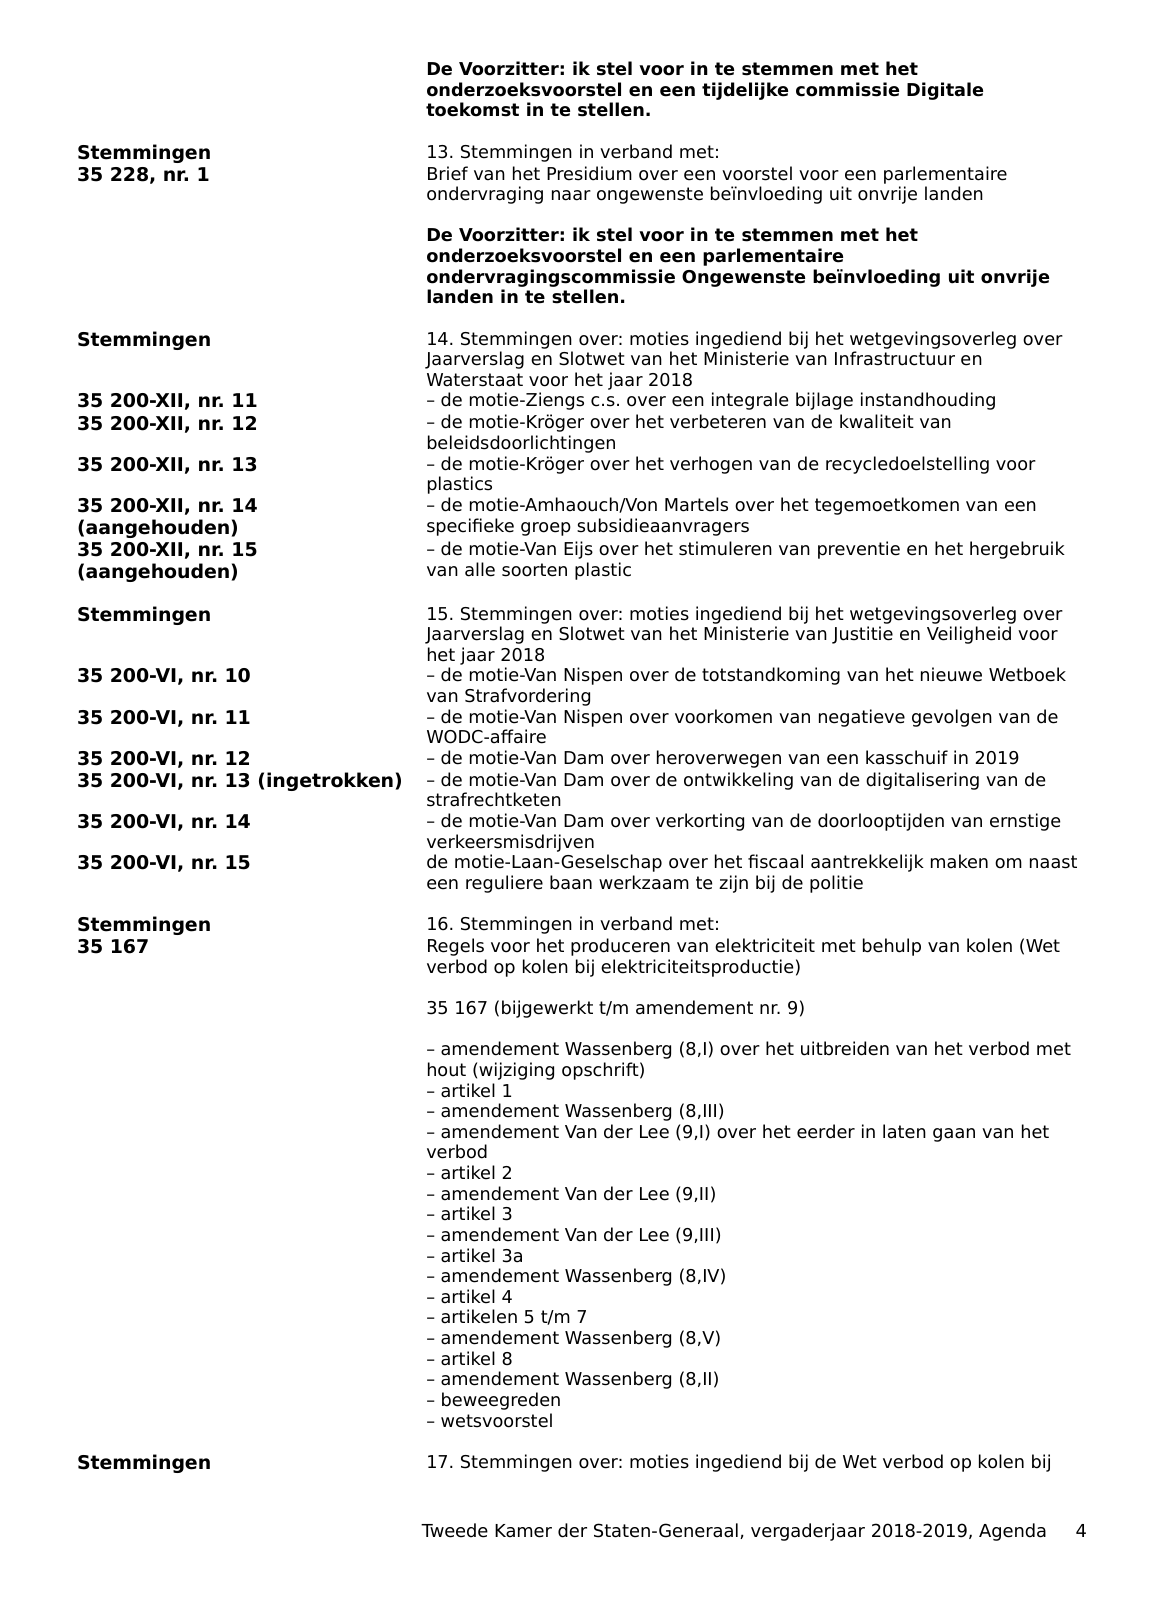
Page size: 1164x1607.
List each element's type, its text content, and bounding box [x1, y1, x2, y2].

table_cell 35 200-XII, nr. 11 [77, 390, 403, 412]
table_cell 35 200-XII, nr. 14 (aangehouden) [77, 495, 403, 539]
table_cell [420, 583, 1087, 603]
table_cell [403, 164, 420, 205]
table_cell [403, 707, 420, 748]
table_cell [77, 1369, 403, 1390]
table_cell [403, 1390, 420, 1411]
table_cell [403, 936, 420, 977]
table_cell – amendement Van der Lee (9,I) over het eerder in laten gaan van het verbod [420, 1122, 1087, 1163]
table_cell Stemmingen [77, 329, 403, 390]
table_cell [77, 1431, 403, 1452]
table_cell [77, 1411, 403, 1431]
table_cell [403, 1204, 420, 1225]
table_cell 35 200-VI, nr. 13 (ingetrokken) [77, 770, 403, 811]
table_cell [403, 205, 420, 225]
table_cell [403, 413, 420, 454]
table_cell [77, 1019, 403, 1039]
table_cell [403, 852, 420, 893]
table_cell [403, 1019, 420, 1039]
table_cell – amendement Van der Lee (9,II) [420, 1184, 1087, 1204]
table_cell – amendement Wassenberg (8,V) [420, 1328, 1087, 1349]
table_cell [403, 1349, 420, 1369]
table_cell [403, 1369, 420, 1390]
table_cell [403, 811, 420, 852]
table_cell – de motie-Amhaouch/Von Martels over het tegemoetkomen van een specifieke groep subsidieaanvragers [420, 495, 1087, 539]
table_cell [420, 205, 1087, 225]
table_cell [77, 1039, 403, 1081]
table_cell Brief van het Presidium over een voorstel voor een parlementaire ondervraging naar ongewenste beïnvloeding uit onvrije landen [420, 164, 1087, 205]
table_cell [77, 978, 403, 998]
table_cell [403, 1411, 420, 1431]
table_cell [403, 1328, 420, 1349]
table_cell [403, 1266, 420, 1287]
table_cell 35 167 [77, 936, 403, 977]
table_cell [403, 142, 420, 163]
table_cell [420, 1431, 1087, 1452]
table_cell – de motie-Van Eijs over het stimuleren van preventie en het hergebruik van alle soorten plastic [420, 539, 1087, 583]
table_cell 35 200-XII, nr. 13 [77, 454, 403, 495]
table_cell [77, 1308, 403, 1328]
table_cell [403, 454, 420, 495]
table_cell – wetsvoorstel [420, 1411, 1087, 1431]
table_cell [403, 329, 420, 390]
table_cell 35 200-VI, nr. 12 [77, 748, 403, 770]
table_cell [403, 770, 420, 811]
table_cell [420, 308, 1087, 328]
table_cell [403, 894, 420, 914]
table_cell Stemmingen [77, 142, 403, 163]
table_cell 35 200-VI, nr. 14 [77, 811, 403, 852]
table_cell [77, 583, 403, 603]
table_cell Regels voor het produceren van elektriciteit met behulp van kolen (Wet verbod op kolen bij elektriciteitsproductie) [420, 936, 1087, 977]
table_cell [403, 748, 420, 770]
table_cell [403, 1225, 420, 1246]
table_cell – artikelen 5 t/m 7 [420, 1308, 1087, 1328]
table_cell [77, 1390, 403, 1411]
table_cell [77, 1101, 403, 1122]
table_cell [403, 1081, 420, 1101]
table_cell – de motie-Van Nispen over voorkomen van negatieve gevolgen van de WODC-affaire [420, 707, 1087, 748]
table_cell [403, 998, 420, 1019]
table_cell 14. Stemmingen over: moties ingediend bij het wetgevingsoverleg over Jaarverslag en Slotwet van het Ministerie van Infrastructuur en Waterstaat voor het jaar 2018 [420, 329, 1087, 390]
table_cell [77, 121, 403, 142]
table_cell 35 228, nr. 1 [77, 164, 403, 205]
table_cell – amendement Wassenberg (8,III) [420, 1101, 1087, 1122]
table_cell [403, 978, 420, 998]
table_cell [403, 1308, 420, 1328]
table_cell [77, 1204, 403, 1225]
table_cell De Voorzitter: ik stel voor in te stemmen met het onderzoeksvoorstel en een tijdelijke commissie Digitale toekomst in te stellen. [420, 59, 1087, 121]
table_cell 13. Stemmingen in verband met: [420, 142, 1087, 163]
table_cell 35 200-XII, nr. 15 (aangehouden) [77, 539, 403, 583]
table_cell [403, 583, 420, 603]
table_cell [77, 225, 403, 308]
table_cell – artikel 8 [420, 1349, 1087, 1369]
table_cell [77, 59, 403, 121]
table_cell [403, 1122, 420, 1163]
table_cell – de motie-Van Dam over verkorting van de doorlooptijden van ernstige verkeersmisdrijven [420, 811, 1087, 852]
table_cell [403, 59, 420, 121]
table_cell [77, 1163, 403, 1184]
table_cell – artikel 3a [420, 1246, 1087, 1266]
table_cell – artikel 1 [420, 1081, 1087, 1101]
table_cell – amendement Wassenberg (8,IV) [420, 1266, 1087, 1287]
table_cell [77, 1081, 403, 1101]
table_cell – de motie-Kröger over het verbeteren van de kwaliteit van beleidsdoorlichtingen [420, 413, 1087, 454]
table_cell [403, 665, 420, 707]
table_cell [77, 1246, 403, 1266]
table_cell – artikel 4 [420, 1287, 1087, 1307]
table_cell 35 200-VI, nr. 10 [77, 665, 403, 707]
table_cell [77, 1184, 403, 1204]
table_cell [77, 1122, 403, 1163]
table_cell 17. Stemmingen over: moties ingediend bij de Wet verbod op kolen bij [420, 1452, 1087, 1474]
table_cell – amendement Wassenberg (8,I) over het uitbreiden van het verbod met hout (wijziging opschrift) [420, 1039, 1087, 1081]
table_cell – amendement Van der Lee (9,III) [420, 1225, 1087, 1246]
table_cell [77, 894, 403, 914]
table_cell [420, 894, 1087, 914]
table_cell [77, 1328, 403, 1349]
table_cell [403, 1431, 420, 1452]
table_cell De Voorzitter: ik stel voor in te stemmen met het onderzoeksvoorstel en een parlementaire ondervragingscommissie Ongewenste beïnvloeding uit onvrije landen in te stellen. [420, 225, 1087, 308]
table_cell [403, 539, 420, 583]
table_cell [77, 1225, 403, 1246]
table_cell [403, 225, 420, 308]
table_cell [420, 121, 1087, 142]
table_cell [420, 1019, 1087, 1039]
table_cell – de motie-Van Nispen over de totstandkoming van het nieuwe Wetboek van Strafvordering [420, 665, 1087, 707]
table_cell [403, 1039, 420, 1081]
table_cell [420, 978, 1087, 998]
table_cell [77, 998, 403, 1019]
table_cell – de motie-Van Dam over heroverwegen van een kasschuif in 2019 [420, 748, 1087, 770]
table_cell – de motie-Kröger over het verhogen van de recycledoelstelling voor plastics [420, 454, 1087, 495]
table_cell – de motie-Ziengs c.s. over een integrale bijlage instandhouding [420, 390, 1087, 412]
table_cell [403, 308, 420, 328]
table_cell [403, 390, 420, 412]
table_cell [403, 121, 420, 142]
table_cell – beweegreden [420, 1390, 1087, 1411]
table_cell 35 167 (bijgewerkt t/m amendement nr. 9) [420, 998, 1087, 1019]
table_cell 35 200-VI, nr. 11 [77, 707, 403, 748]
table_cell 15. Stemmingen over: moties ingediend bij het wetgevingsoverleg over Jaarverslag en Slotwet van het Ministerie van Justitie en Veiligheid voor het jaar 2018 [420, 604, 1087, 665]
table_cell 35 200-XII, nr. 12 [77, 413, 403, 454]
table_cell [403, 1101, 420, 1122]
table_cell [403, 1246, 420, 1266]
table_cell [403, 604, 420, 665]
table_cell [403, 914, 420, 936]
table_cell [403, 495, 420, 539]
table_cell – artikel 2 [420, 1163, 1087, 1184]
table_cell [77, 308, 403, 328]
table_cell [77, 205, 403, 225]
table_cell 35 200-VI, nr. 15 [77, 852, 403, 893]
table_cell [403, 1184, 420, 1204]
table_cell Stemmingen [77, 1452, 403, 1474]
table_cell [403, 1452, 420, 1474]
table_cell [403, 1163, 420, 1184]
table_cell Stemmingen [77, 604, 403, 665]
table_cell 16. Stemmingen in verband met: [420, 914, 1087, 936]
table_cell – amendement Wassenberg (8,II) [420, 1369, 1087, 1390]
table_cell [77, 1266, 403, 1287]
table_cell [403, 1287, 420, 1307]
table_cell Stemmingen [77, 914, 403, 936]
table_cell de motie-Laan-Geselschap over het fiscaal aantrekkelijk maken om naast een reguliere baan werkzaam te zijn bij de politie [420, 852, 1087, 893]
table_cell [77, 1349, 403, 1369]
table_cell – artikel 3 [420, 1204, 1087, 1225]
table_cell – de motie-Van Dam over de ontwikkeling van de digitalisering van de strafrechtketen [420, 770, 1087, 811]
table_cell [77, 1287, 403, 1307]
